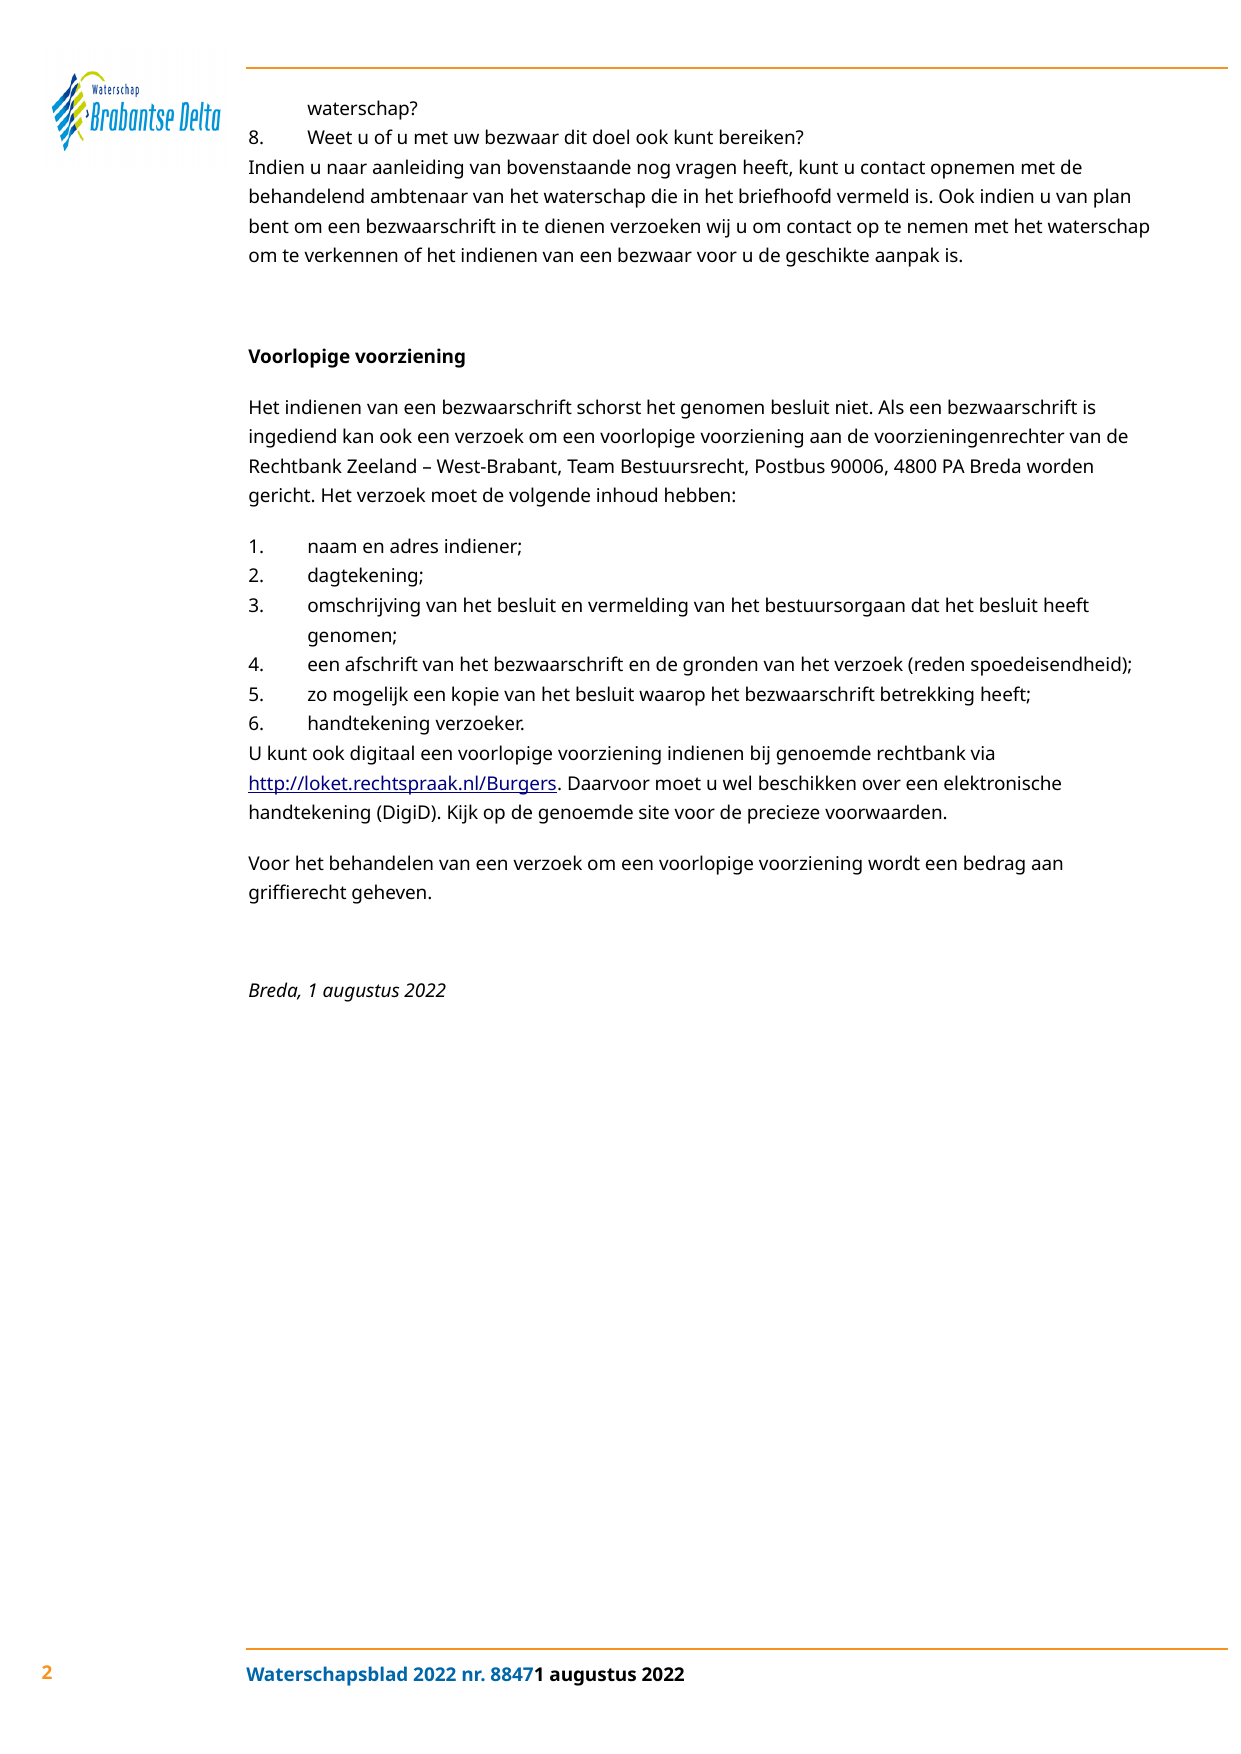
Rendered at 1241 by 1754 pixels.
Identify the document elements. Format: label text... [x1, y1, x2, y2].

picture [41, 47, 231, 172]
list naam en adres indiener; [248, 533, 1152, 559]
text Voor het behandelen van een verzoek om een voorlopige voorziening wordt een bedrag aan griffierecht geheven. [248, 850, 1152, 905]
text Breda, 1 augustus 2022 [248, 978, 1152, 1003]
text Indien u naar aanleiding van bovenstaande nog vragen heeft, kunt u contact opnemen met de behandelend ambtenaar van het waterschap die in het briefhoofd vermeld is. Ook indien u van plan bent om een bezwaarschrift in te dienen verzoeken wij u om contact op te nemen met het waterschap om te verkennen of het indienen van een bezwaar voor u de geschikte aanpak is. [248, 154, 1152, 268]
text U kunt ook digitaal een voorlopige voorziening indienen bij genoemde rechtbank via http://loket.rechtspraak.nl/Burgers. Daarvoor moet u wel beschikken over een elektronische handtekening (DigiD). Kijk op de genoemde site voor de precieze voorwaarden. [248, 740, 1152, 825]
list handtekening verzoeker. [248, 711, 1152, 736]
list dagtekening; [248, 563, 1152, 588]
list omschrijving van het besluit en vermelding van het bestuursorgaan dat het besluit heeft genomen; [248, 592, 1152, 648]
list zo mogelijk een kopie van het besluit waarop het bezwaarschrift betrekking heeft; [248, 681, 1152, 707]
text Voorlopige voorziening [248, 343, 1152, 369]
list waterschap? [248, 95, 1152, 121]
list een afschrift van het bezwaarschrift en de gronden van het verzoek (reden spoedeisendheid); [248, 651, 1152, 677]
list Weet u of u met uw bezwaar dit doel ook kunt bereiken? [248, 124, 1152, 150]
text Het indienen van een bezwaarschrift schorst het genomen besluit niet. Als een bezwaarschrift is ingediend kan ook een verzoek om een voorlopige voorziening aan de voorzieningenrechter van de Rechtbank Zeeland – West-Brabant, Team Bestuursrecht, Postbus 90006, 4800 PA Breda worden gericht. Het verzoek moet de volgende inhoud hebben: [248, 394, 1152, 508]
